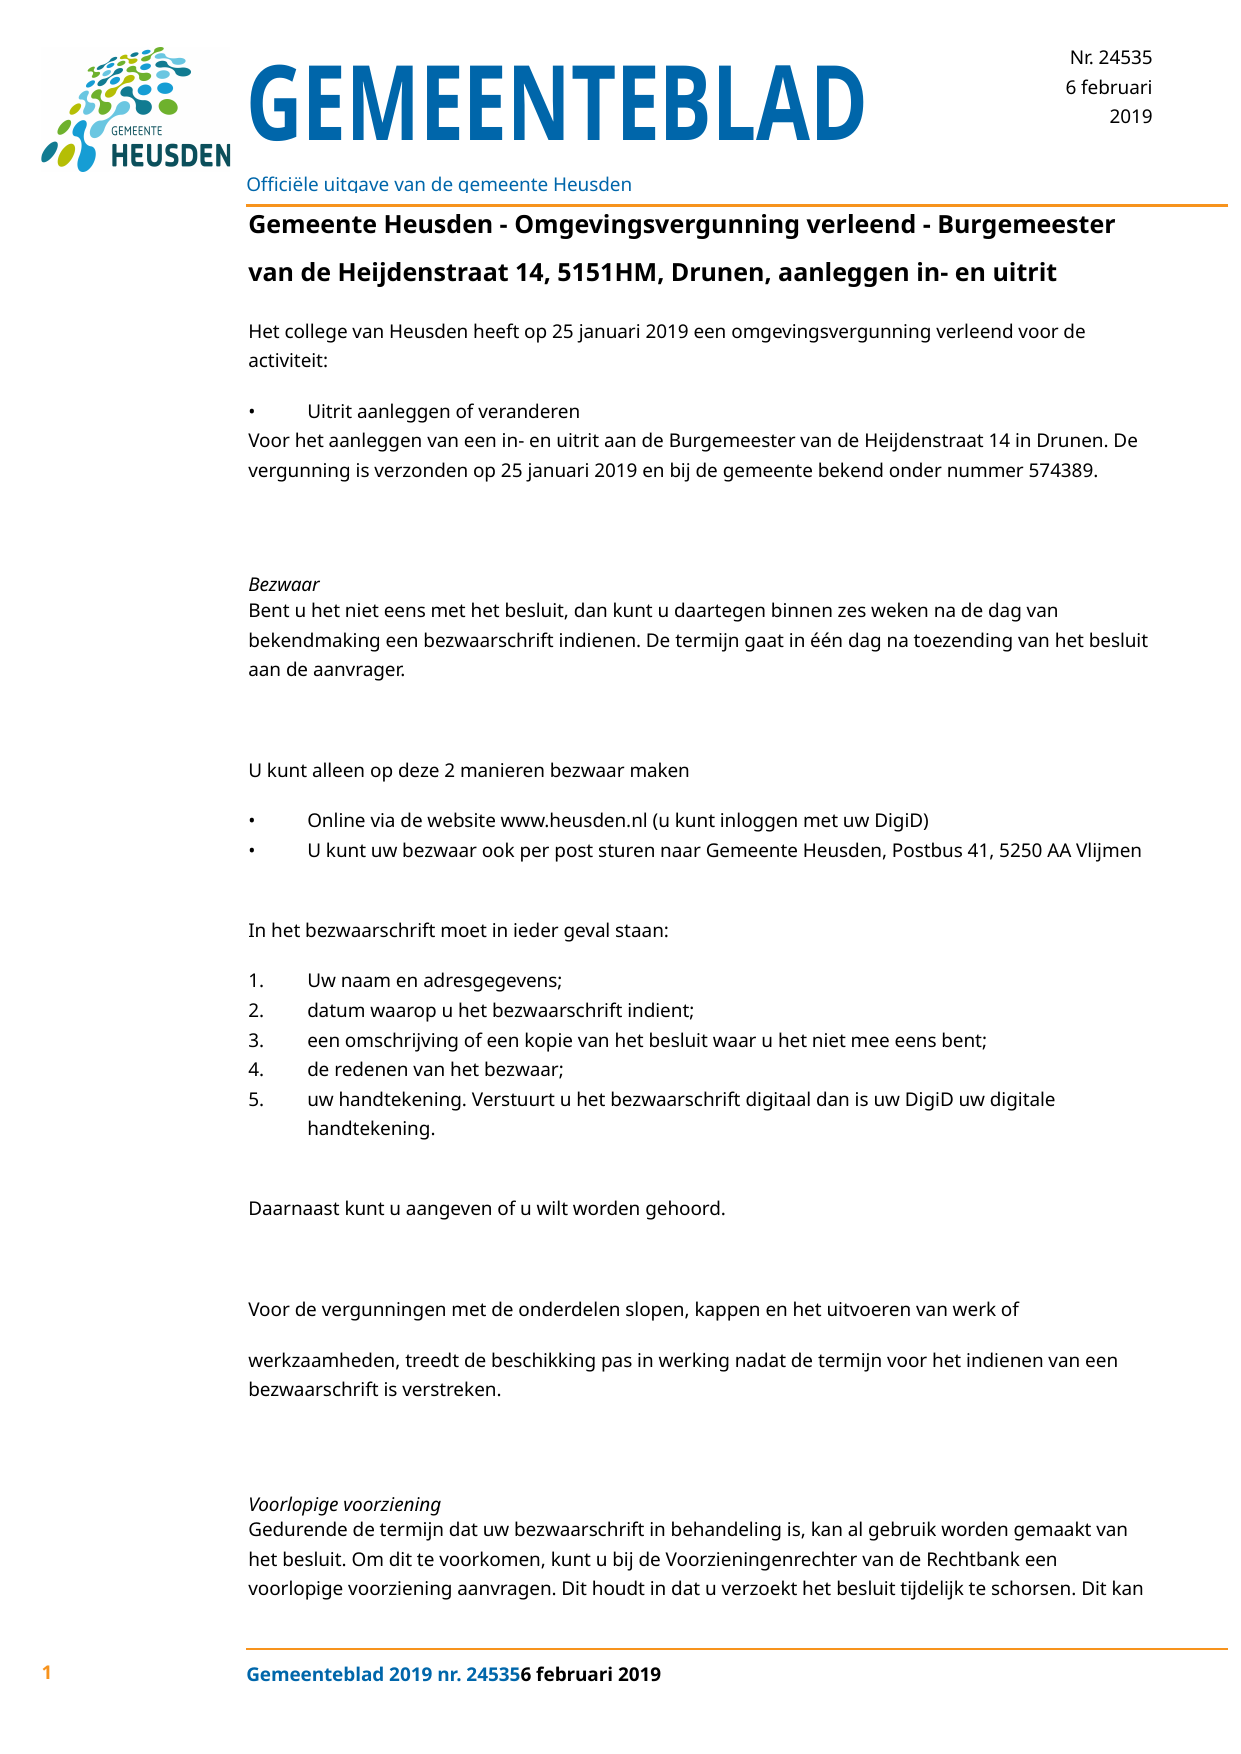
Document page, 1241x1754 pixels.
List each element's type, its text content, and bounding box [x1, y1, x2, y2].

text Voorlopige voorziening [248, 1491, 1152, 1516]
list de redenen van het bezwaar; [248, 1056, 1152, 1082]
text Bent u het niet eens met het besluit, dan kunt u daartegen binnen zes weken na de dag van bekendmaking een bezwaarschrift indienen. De termijn gaat in één dag na toezending van het besluit aan de aanvrager. [248, 597, 1152, 682]
text Gedurende de termijn dat uw bezwaarschrift in behandeling is, kan al gebruik worden gemaakt van het besluit. Om dit te voorkomen, kunt u bij de Voorzieningenrechter van de Rechtbank een voorlopige voorziening aanvragen. Dit houdt in dat u verzoekt het besluit tijdelijk te schorsen. Dit kan [248, 1516, 1152, 1601]
text U kunt alleen op deze 2 manieren bezwaar maken [248, 757, 1152, 783]
list Uw naam en adresgegevens; [248, 968, 1152, 993]
list een omschrijving of een kopie van het besluit waar u het niet mee eens bent; [248, 1027, 1152, 1052]
list uw handtekening. Verstuurt u het bezwaarschrift digitaal dan is uw DigiD uw digitale handtekening. [248, 1086, 1152, 1141]
text Voor de vergunningen met de onderdelen slopen, kappen en het uitvoeren van werk of [248, 1296, 1152, 1322]
text In het bezwaarschrift moet in ieder geval staan: [248, 917, 1152, 943]
text Gemeente Heusden - Omgevingsvergunning verleend - Burgemeester van de Heijdenstraat 14, 5151HM, Drunen, aanleggen in- en uitrit [248, 207, 1152, 288]
text Daarnaast kunt u aangeven of u wilt worden gehoord. [248, 1196, 1152, 1221]
picture [41, 47, 231, 172]
list datum waarop u het bezwaarschrift indient; [248, 997, 1152, 1023]
list U kunt uw bezwaar ook per post sturen naar Gemeente Heusden, Postbus 41, 5250 AA Vlijmen [248, 837, 1152, 863]
list Uitrit aanleggen of veranderen [248, 398, 1152, 424]
text werkzaamheden, treedt de beschikking pas in werking nadat de termijn voor het indienen van een bezwaarschrift is verstreken. [248, 1347, 1152, 1402]
text Het college van Heusden heeft op 25 januari 2019 een omgevingsvergunning verleend voor de activiteit: [248, 318, 1152, 373]
text Bezwaar [248, 571, 1152, 597]
list Online via de website www.heusden.nl (u kunt inloggen met uw DigiD) [248, 808, 1152, 833]
text Voor het aanleggen van een in- en uitrit aan de Burgemeester van de Heijdenstraat 14 in Drunen. De vergunning is verzonden op 25 januari 2019 en bij de gemeente bekend onder nummer 574389. [248, 427, 1152, 483]
